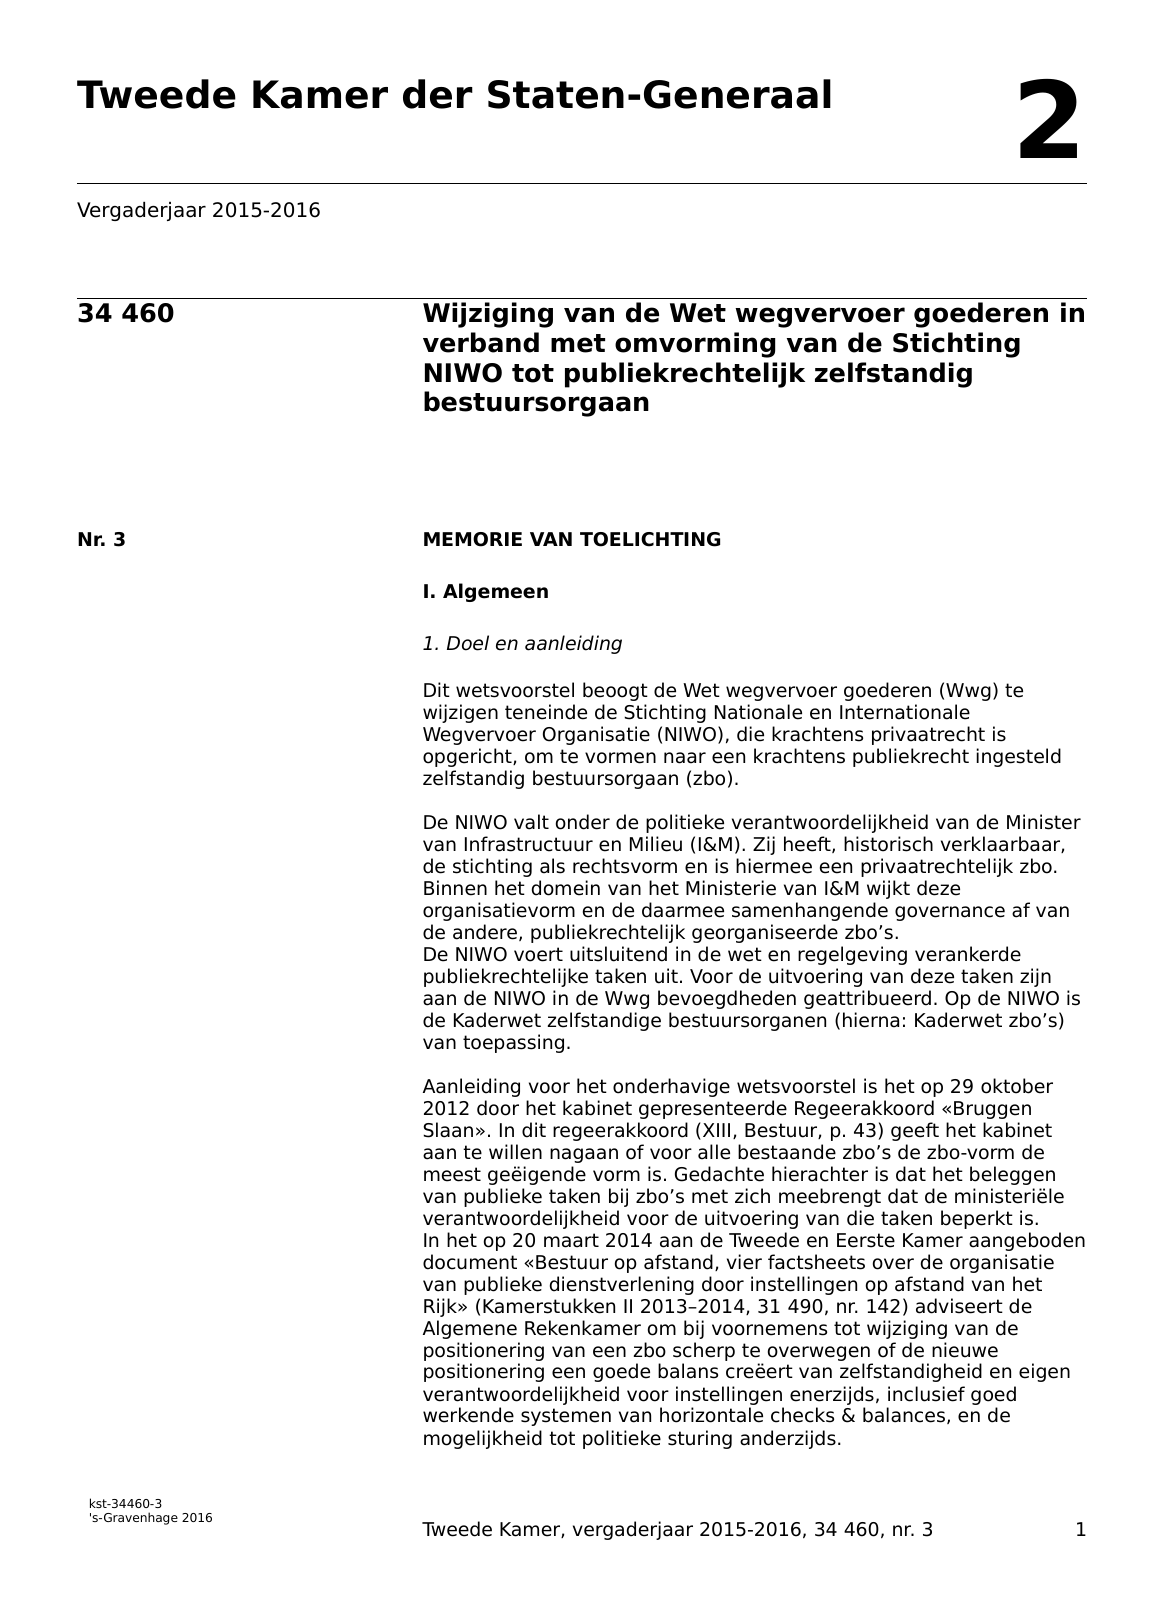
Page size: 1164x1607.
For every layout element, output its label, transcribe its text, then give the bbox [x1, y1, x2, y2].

text In het op 20 maart 2014 aan de Tweede en Eerste Kamer aangeboden document «Bestuur op afstand, vier factsheets over de organisatie van publieke dienstverlening door instellingen op afstand van het Rijk» (Kamerstukken II 2013–2014, 31 490, nr. 142) adviseert de Algemene Rekenkamer om bij voornemens tot wijziging van de positionering van een zbo scherp te overwegen of de nieuwe positionering een goede balans creëert van zelfstandigheid en eigen verantwoordelijkheid voor instellingen enerzijds, inclusief goed werkende systemen van horizontale checks & balances, en de mogelijkheid tot politieke sturing anderzijds. [422, 1229, 1087, 1449]
subtitle I. Algemeen [422, 581, 1087, 603]
text De NIWO voert uitsluitend in de wet en regelgeving verankerde publiekrechtelijke taken uit. Voor de uitvoering van deze taken zijn aan de NIWO in de Wwg bevoegdheden geattribueerd. Op de NIWO is de Kaderwet zelfstandige bestuursorganen (hierna: Kaderwet zbo’s) van toepassing. [422, 944, 1087, 1053]
table_cell Vergaderjaar 2015-2016 [77, 184, 1087, 298]
table_header 2 [886, 59, 1087, 183]
text kst-34460-3 [88, 1497, 323, 1511]
text De NIWO valt onder de politieke verantwoordelijkheid van de Minister van Infrastructuur en Milieu (I&M). Zij heeft, historisch verklaarbaar, de stichting als rechtsvorm en is hiermee een privaatrechtelijk zbo. Binnen het domein van het Ministerie van I&M wijkt deze organisatievorm en de daarmee samenhangende governance af van de andere, publiekrechtelijk georganiseerde zbo’s. [422, 812, 1087, 944]
text Dit wetsvoorstel beoogt de Wet wegvervoer goederen (Wwg) te wijzigen teneinde de Stichting Nationale en Internationale Wegvervoer Organisatie (NIWO), die krachtens privaatrecht is opgericht, om te vormen naar een krachtens publiekrecht ingesteld zelfstandig bestuursorgaan (zbo). [422, 680, 1087, 789]
text Aanleiding voor het onderhavige wetsvoorstel is het op 29 oktober 2012 door het kabinet gepresenteerde Regeerakkoord «Bruggen Slaan». In dit regeerakkoord (XIII, Bestuur, p. 43) geeft het kabinet aan te willen nagaan of voor alle bestaande zbo’s de zbo-vorm de meest geëigende vorm is. Gedachte hierachter is dat het beleggen van publieke taken bij zbo’s met zich meebrengt dat de ministeriële verantwoordelijkheid voor de uitvoering van die taken beperkt is. [422, 1076, 1087, 1229]
table_header Tweede Kamer der Staten-Generaal [77, 59, 886, 183]
text 's-Gravenhage 2016 [88, 1511, 323, 1525]
subtitle 34 460 Wijziging van de Wet wegvervoer goederen in verband met omvorming van de Stichting NIWO tot publiekrechtelijk zelfstandig bestuursorgaan [77, 299, 1087, 418]
subtitle Nr. 3 MEMORIE VAN TOELICHTING [77, 529, 1087, 551]
subtitle 1. Doel en aanleiding [422, 633, 1087, 655]
